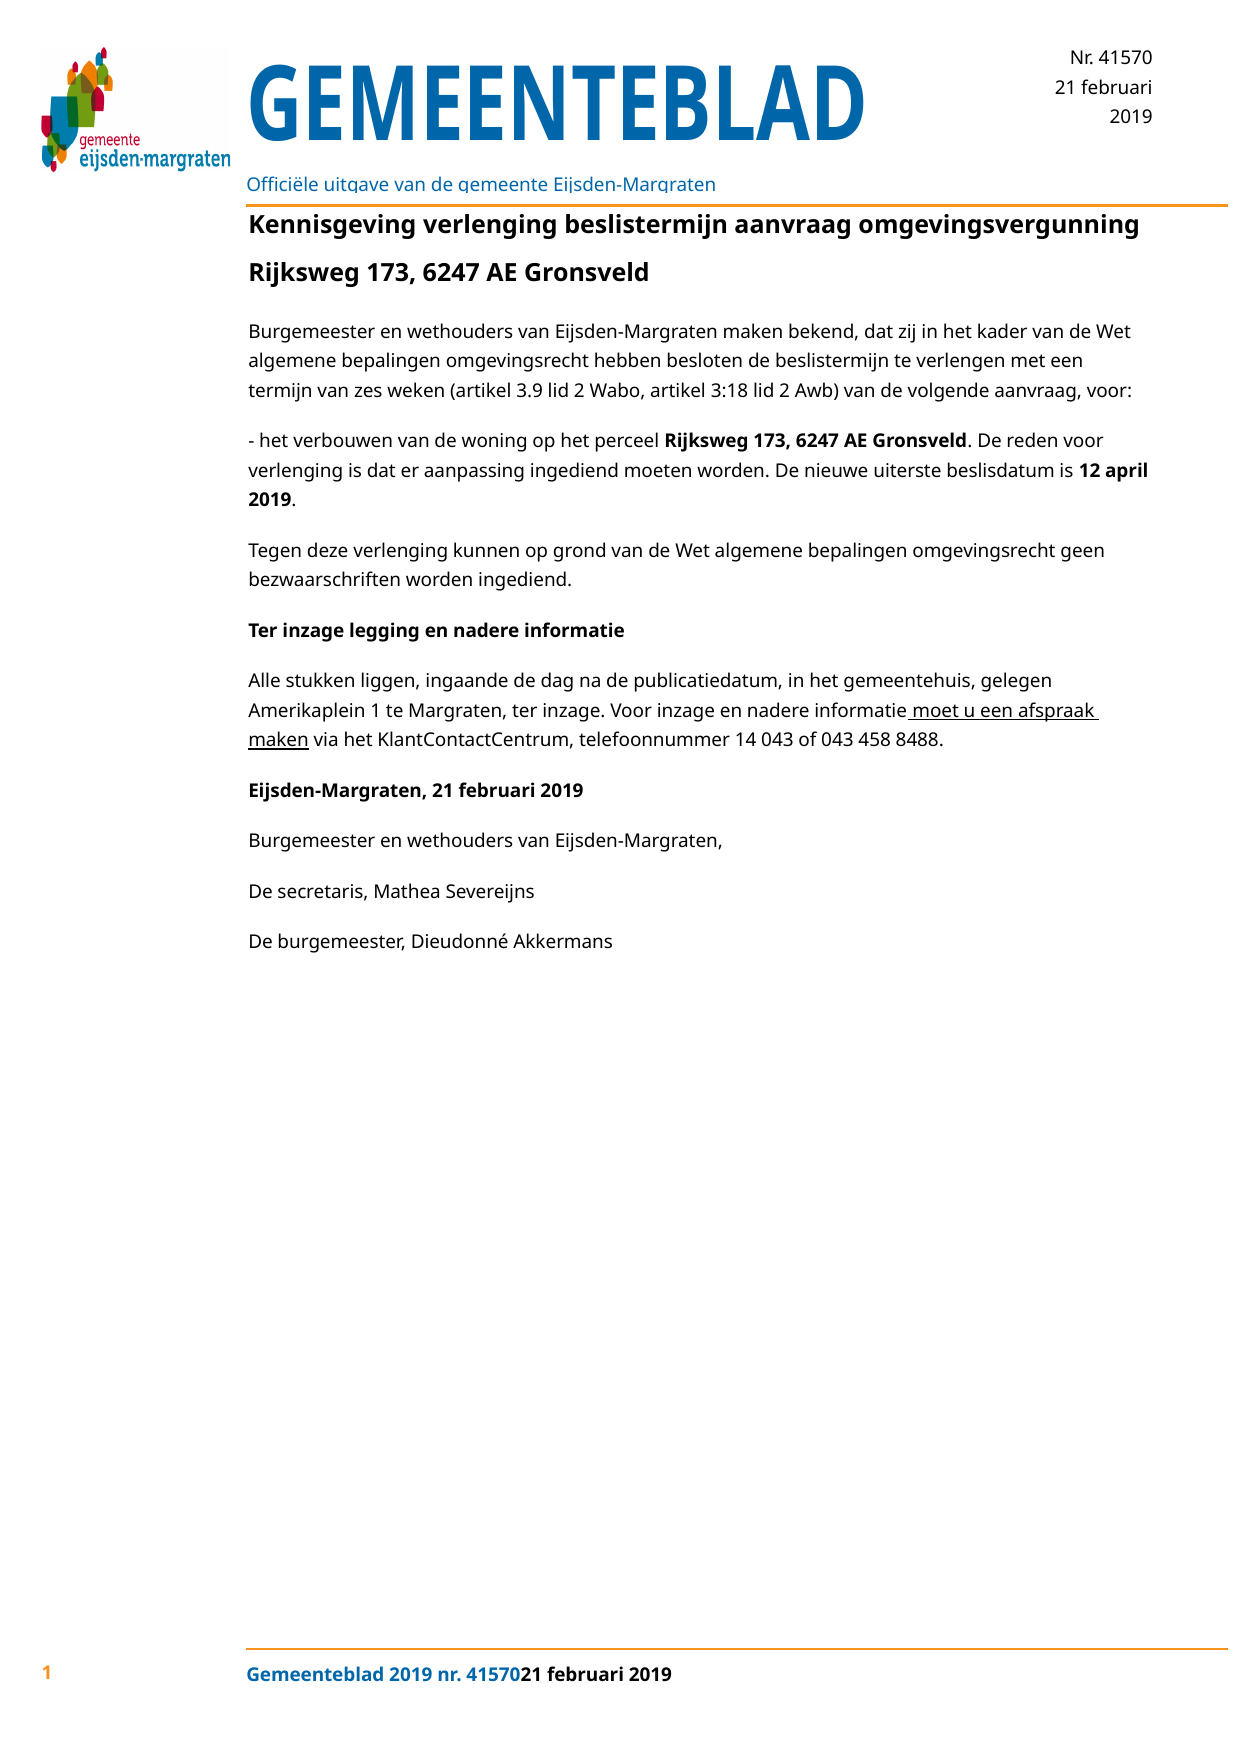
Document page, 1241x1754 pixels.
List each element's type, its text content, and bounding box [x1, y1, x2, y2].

text Burgemeester en wethouders van Eijsden-Margraten maken bekend, dat zij in het kader van de Wet algemene bepalingen omgevingsrecht hebben besloten de beslistermijn te verlengen met een termijn van zes weken (artikel 3.9 lid 2 Wabo, artikel 3:18 lid 2 Awb) van de volgende aanvraag, voor: [248, 318, 1152, 403]
text Eijsden-Margraten, 21 februari 2019 [248, 777, 1152, 803]
text De secretaris, Mathea Severeijns [248, 878, 1152, 904]
text Tegen deze verlenging kunnen op grond van de Wet algemene bepalingen omgevingsrecht geen bezwaarschriften worden ingediend. [248, 537, 1152, 592]
text Alle stukken liggen, ingaande de dag na de publicatiedatum, in het gemeentehuis, gelegen Amerikaplein 1 te Margraten, ter inzage. Voor inzage en nadere informatie moet u een afspraak maken via het KlantContactCentrum, telefoonnummer 14 043 of 043 458 8488. [248, 667, 1152, 752]
text Ter inzage legging en nadere informatie [248, 617, 1152, 643]
picture [41, 47, 231, 172]
text De burgemeester, Dieudonné Akkermans [248, 928, 1152, 954]
text Burgemeester en wethouders van Eijsden-Margraten, [248, 827, 1152, 853]
text - het verbouwen van de woning op het perceel Rijksweg 173, 6247 AE Gronsveld. De reden voor verlenging is dat er aanpassing ingediend moeten worden. De nieuwe uiterste beslisdatum is 12 april 2019. [248, 427, 1152, 512]
text Kennisgeving verlenging beslistermijn aanvraag omgevingsvergunning Rijksweg 173, 6247 AE Gronsveld [248, 207, 1152, 288]
